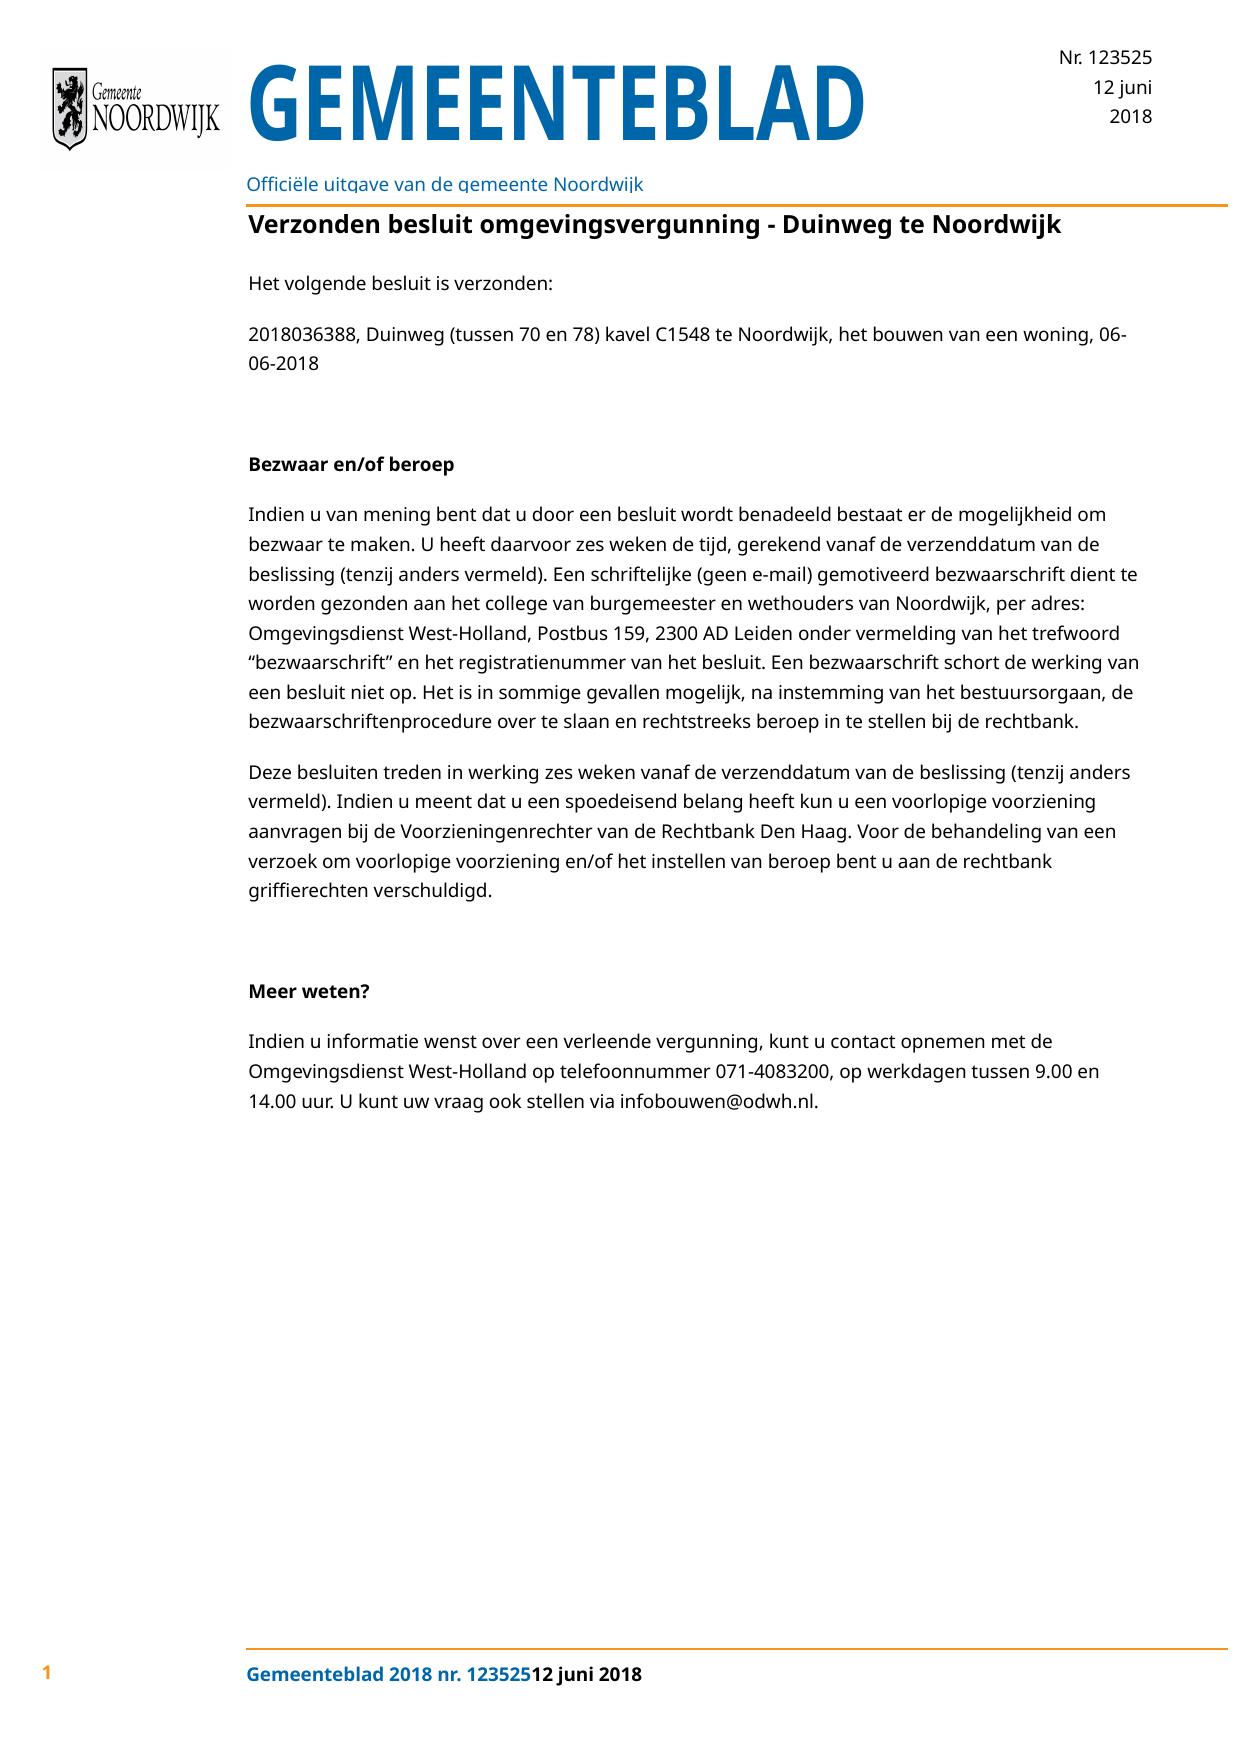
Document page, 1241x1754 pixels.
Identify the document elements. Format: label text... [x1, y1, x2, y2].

text Verzonden besluit omgevingsvergunning - Duinweg te Noordwijk [248, 207, 1152, 241]
text Meer weten? [248, 978, 1152, 1004]
text Indien u van mening bent dat u door een besluit wordt benadeeld bestaat er de mogelijkheid om bezwaar te maken. U heeft daarvoor zes weken de tijd, gerekend vanaf de verzenddatum van de beslissing (tenzij anders vermeld). Een schriftelijke (geen e-mail) gemotiveerd bezwaarschrift dient te worden gezonden aan het college van burgemeester en wethouders van Noordwijk, per adres: Omgevingsdienst West-Holland, Postbus 159, 2300 AD Leiden onder vermelding van het trefwoord “bezwaarschrift” en het registratienummer van het besluit. Een bezwaarschrift schort de werking van een besluit niet op. Het is in sommige gevallen mogelijk, na instemming van het bestuursorgaan, de bezwaarschriftenprocedure over te slaan en rechtstreeks beroep in te stellen bij de rechtbank. [248, 502, 1152, 734]
text Bezwaar en/of beroep [248, 451, 1152, 477]
text Deze besluiten treden in werking zes weken vanaf de verzenddatum van de beslissing (tenzij anders vermeld). Indien u meent dat u een spoedeisend belang heeft kun u een voorlopige voorziening aanvragen bij de Voorzieningenrechter van de Rechtbank Den Haag. Voor de behandeling van een verzoek om voorlopige voorziening en/of het instellen van beroep bent u aan de rechtbank griffierechten verschuldigd. [248, 759, 1152, 903]
picture [41, 47, 231, 172]
text 2018036388, Duinweg (tussen 70 en 78) kavel C1548 te Noordwijk, het bouwen van een woning, 06-06-2018 [248, 321, 1152, 376]
text Het volgende besluit is verzonden: [248, 270, 1152, 296]
text Indien u informatie wenst over een verleende vergunning, kunt u contact opnemen met de Omgevingsdienst West-Holland op telefoonnummer 071-4083200, op werkdagen tussen 9.00 en 14.00 uur. U kunt uw vraag ook stellen via infobouwen@odwh.nl. [248, 1029, 1152, 1113]
